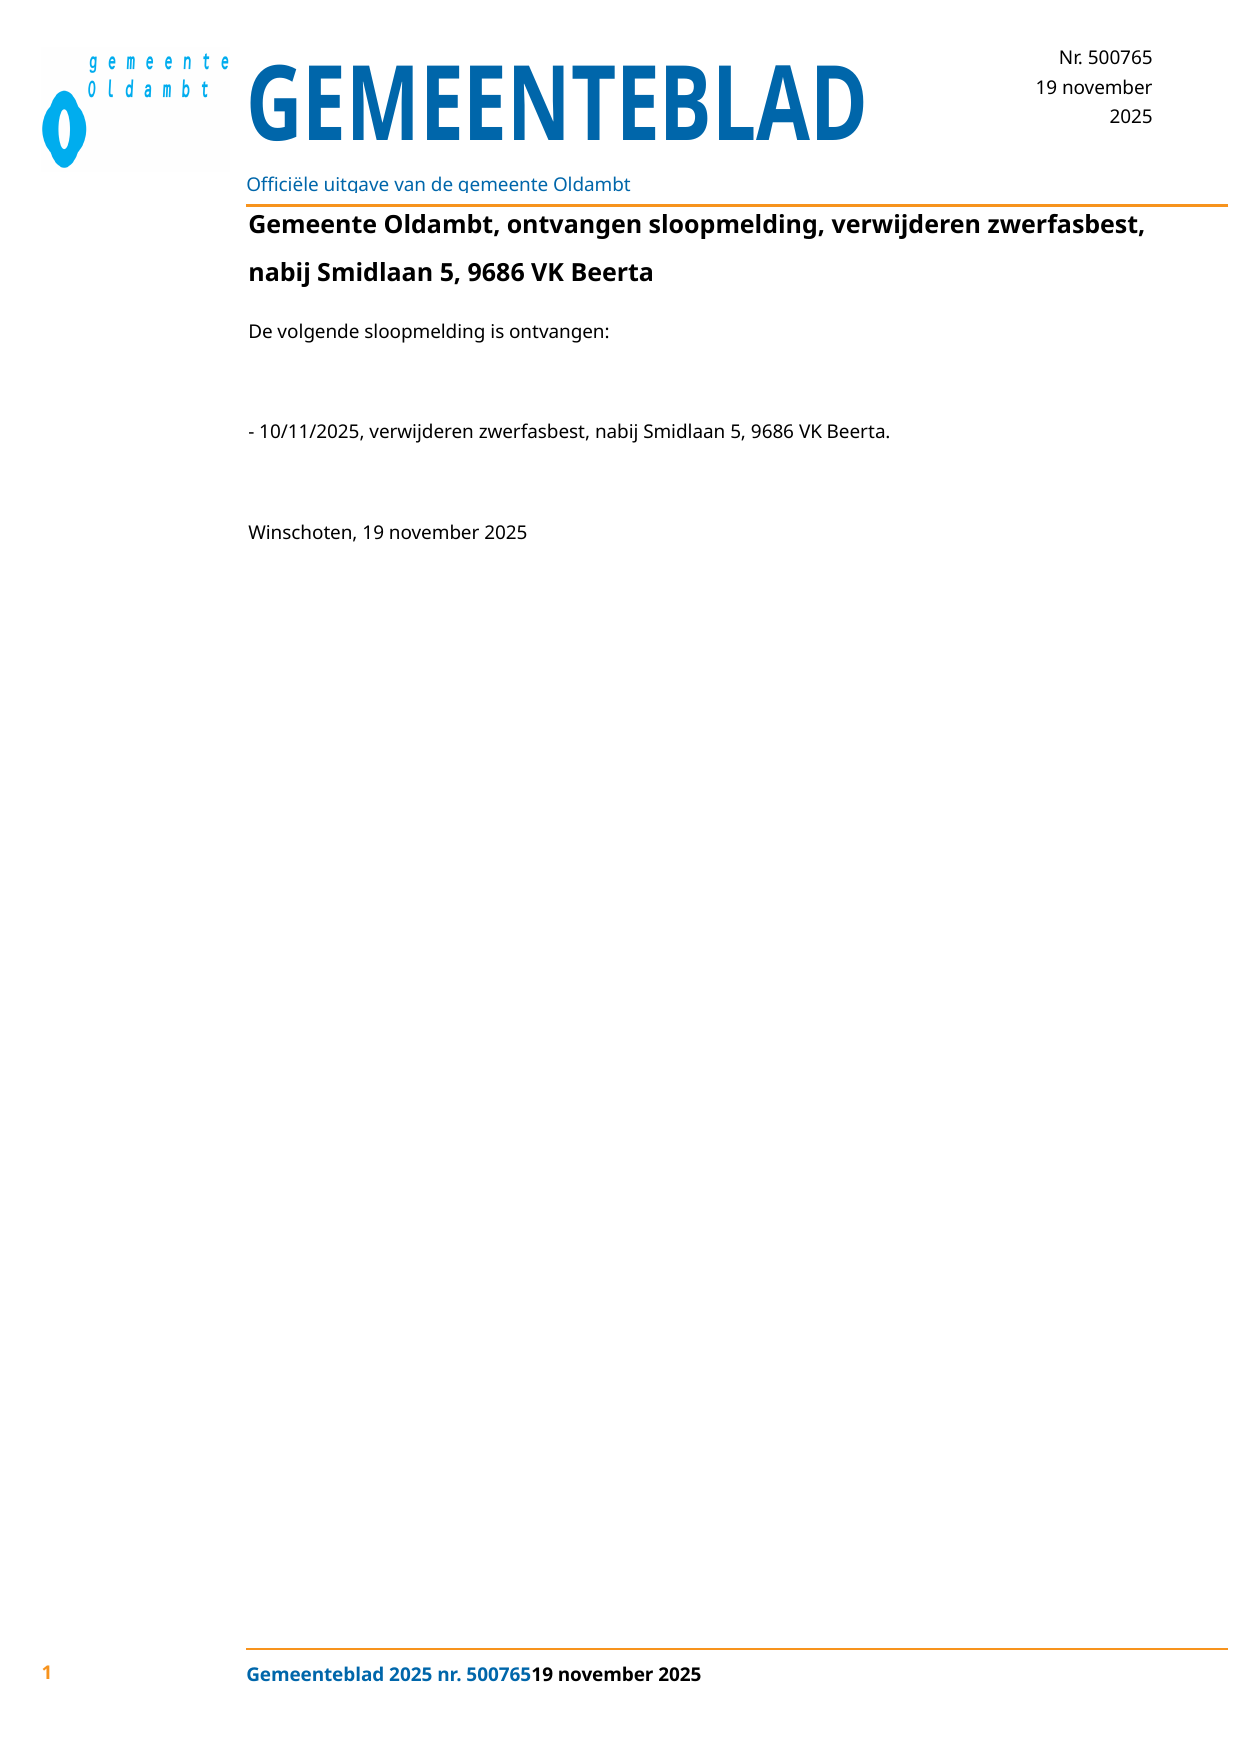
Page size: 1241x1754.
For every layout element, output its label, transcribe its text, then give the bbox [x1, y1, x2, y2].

text De volgende sloopmelding is ontvangen: [248, 318, 1152, 344]
text Winschoten, 19 november 2025 [248, 519, 1152, 545]
text - 10/11/2025, verwijderen zwerfasbest, nabij Smidlaan 5, 9686 VK Beerta. [248, 419, 1152, 444]
text Gemeente Oldambt, ontvangen sloopmelding, verwijderen zwerfasbest, nabij Smidlaan 5, 9686 VK Beerta [248, 207, 1152, 288]
picture [41, 47, 231, 172]
